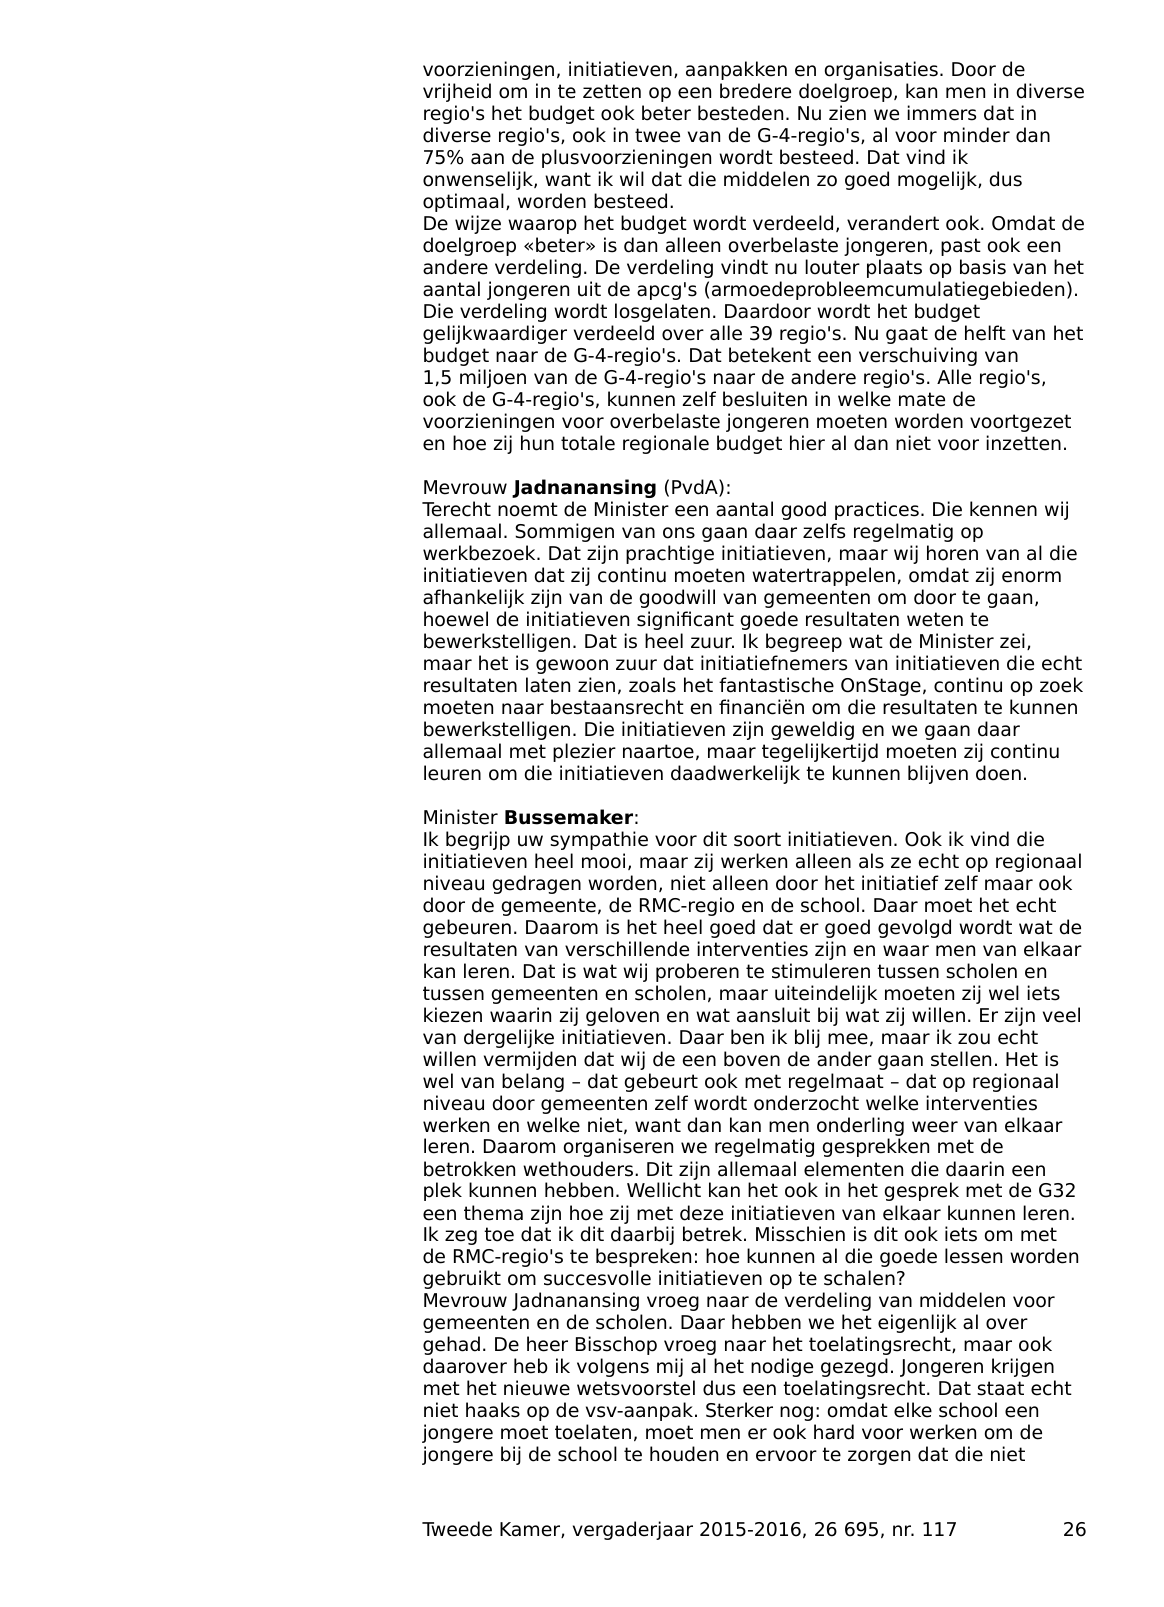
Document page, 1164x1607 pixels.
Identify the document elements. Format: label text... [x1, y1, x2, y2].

text Mevrouw Jadnanansing vroeg naar de verdeling van middelen voor gemeenten en de scholen. Daar hebben we het eigenlijk al over gehad. De heer Bisschop vroeg naar het toelatingsrecht, maar ook daarover heb ik volgens mij al het nodige gezegd. Jongeren krijgen met het nieuwe wetsvoorstel dus een toelatingsrecht. Dat staat echt niet haaks op de vsv-aanpak. Sterker nog: omdat elke school een jongere moet toelaten, moet men er ook hard voor werken om de jongere bij de school te houden en ervoor te zorgen dat die niet [422, 1290, 1087, 1466]
text voorzieningen, initiatieven, aanpakken en organisaties. Door de vrijheid om in te zetten op een bredere doelgroep, kan men in diverse regio's het budget ook beter besteden. Nu zien we immers dat in diverse regio's, ook in twee van de G-4-regio's, al voor minder dan 75% aan de plusvoorzieningen wordt besteed. Dat vind ik onwenselijk, want ik wil dat die middelen zo goed mogelijk, dus optimaal, worden besteed. [422, 59, 1087, 213]
text Minister Bussemaker: [422, 807, 1087, 829]
text Terecht noemt de Minister een aantal good practices. Die kennen wij allemaal. Sommigen van ons gaan daar zelfs regelmatig op werkbezoek. Dat zijn prachtige initiatieven, maar wij horen van al die initiatieven dat zij continu moeten watertrappelen, omdat zij enorm afhankelijk zijn van de goodwill van gemeenten om door te gaan, hoewel de initiatieven significant goede resultaten weten te bewerkstelligen. Dat is heel zuur. Ik begreep wat de Minister zei, maar het is gewoon zuur dat initiatiefnemers van initiatieven die echt resultaten laten zien, zoals het fantastische OnStage, continu op zoek moeten naar bestaansrecht en financiën om die resultaten te kunnen bewerkstelligen. Die initiatieven zijn geweldig en we gaan daar allemaal met plezier naartoe, maar tegelijkertijd moeten zij continu leuren om die initiatieven daadwerkelijk te kunnen blijven doen. [422, 499, 1087, 784]
text De wijze waarop het budget wordt verdeeld, verandert ook. Omdat de doelgroep «beter» is dan alleen overbelaste jongeren, past ook een andere verdeling. De verdeling vindt nu louter plaats op basis van het aantal jongeren uit de apcg's (armoedeprobleemcumulatiegebieden). Die verdeling wordt losgelaten. Daardoor wordt het budget gelijkwaardiger verdeeld over alle 39 regio's. Nu gaat de helft van het budget naar de G-4-regio's. Dat betekent een verschuiving van 1,5 miljoen van de G-4-regio's naar de andere regio's. Alle regio's, ook de G-4-regio's, kunnen zelf besluiten in welke mate de voorzieningen voor overbelaste jongeren moeten worden voortgezet en hoe zij hun totale regionale budget hier al dan niet voor inzetten. [422, 213, 1087, 455]
text Ik begrijp uw sympathie voor dit soort initiatieven. Ook ik vind die initiatieven heel mooi, maar zij werken alleen als ze echt op regionaal niveau gedragen worden, niet alleen door het initiatief zelf maar ook door de gemeente, de RMC-regio en de school. Daar moet het echt gebeuren. Daarom is het heel goed dat er goed gevolgd wordt wat de resultaten van verschillende interventies zijn en waar men van elkaar kan leren. Dat is wat wij proberen te stimuleren tussen scholen en tussen gemeenten en scholen, maar uiteindelijk moeten zij wel iets kiezen waarin zij geloven en wat aansluit bij wat zij willen. Er zijn veel van dergelijke initiatieven. Daar ben ik blij mee, maar ik zou echt willen vermijden dat wij de een boven de ander gaan stellen. Het is wel van belang – dat gebeurt ook met regelmaat – dat op regionaal niveau door gemeenten zelf wordt onderzocht welke interventies werken en welke niet, want dan kan men onderling weer van elkaar leren. Daarom organiseren we regelmatig gesprekken met de betrokken wethouders. Dit zijn allemaal elementen die daarin een plek kunnen hebben. Wellicht kan het ook in het gesprek met de G32 een thema zijn hoe zij met deze initiatieven van elkaar kunnen leren. Ik zeg toe dat ik dit daarbij betrek. Misschien is dit ook iets om met de RMC-regio's te bespreken: hoe kunnen al die goede lessen worden gebruikt om succesvolle initiatieven op te schalen? [422, 829, 1087, 1290]
text Mevrouw Jadnanansing (PvdA): [422, 477, 1087, 499]
